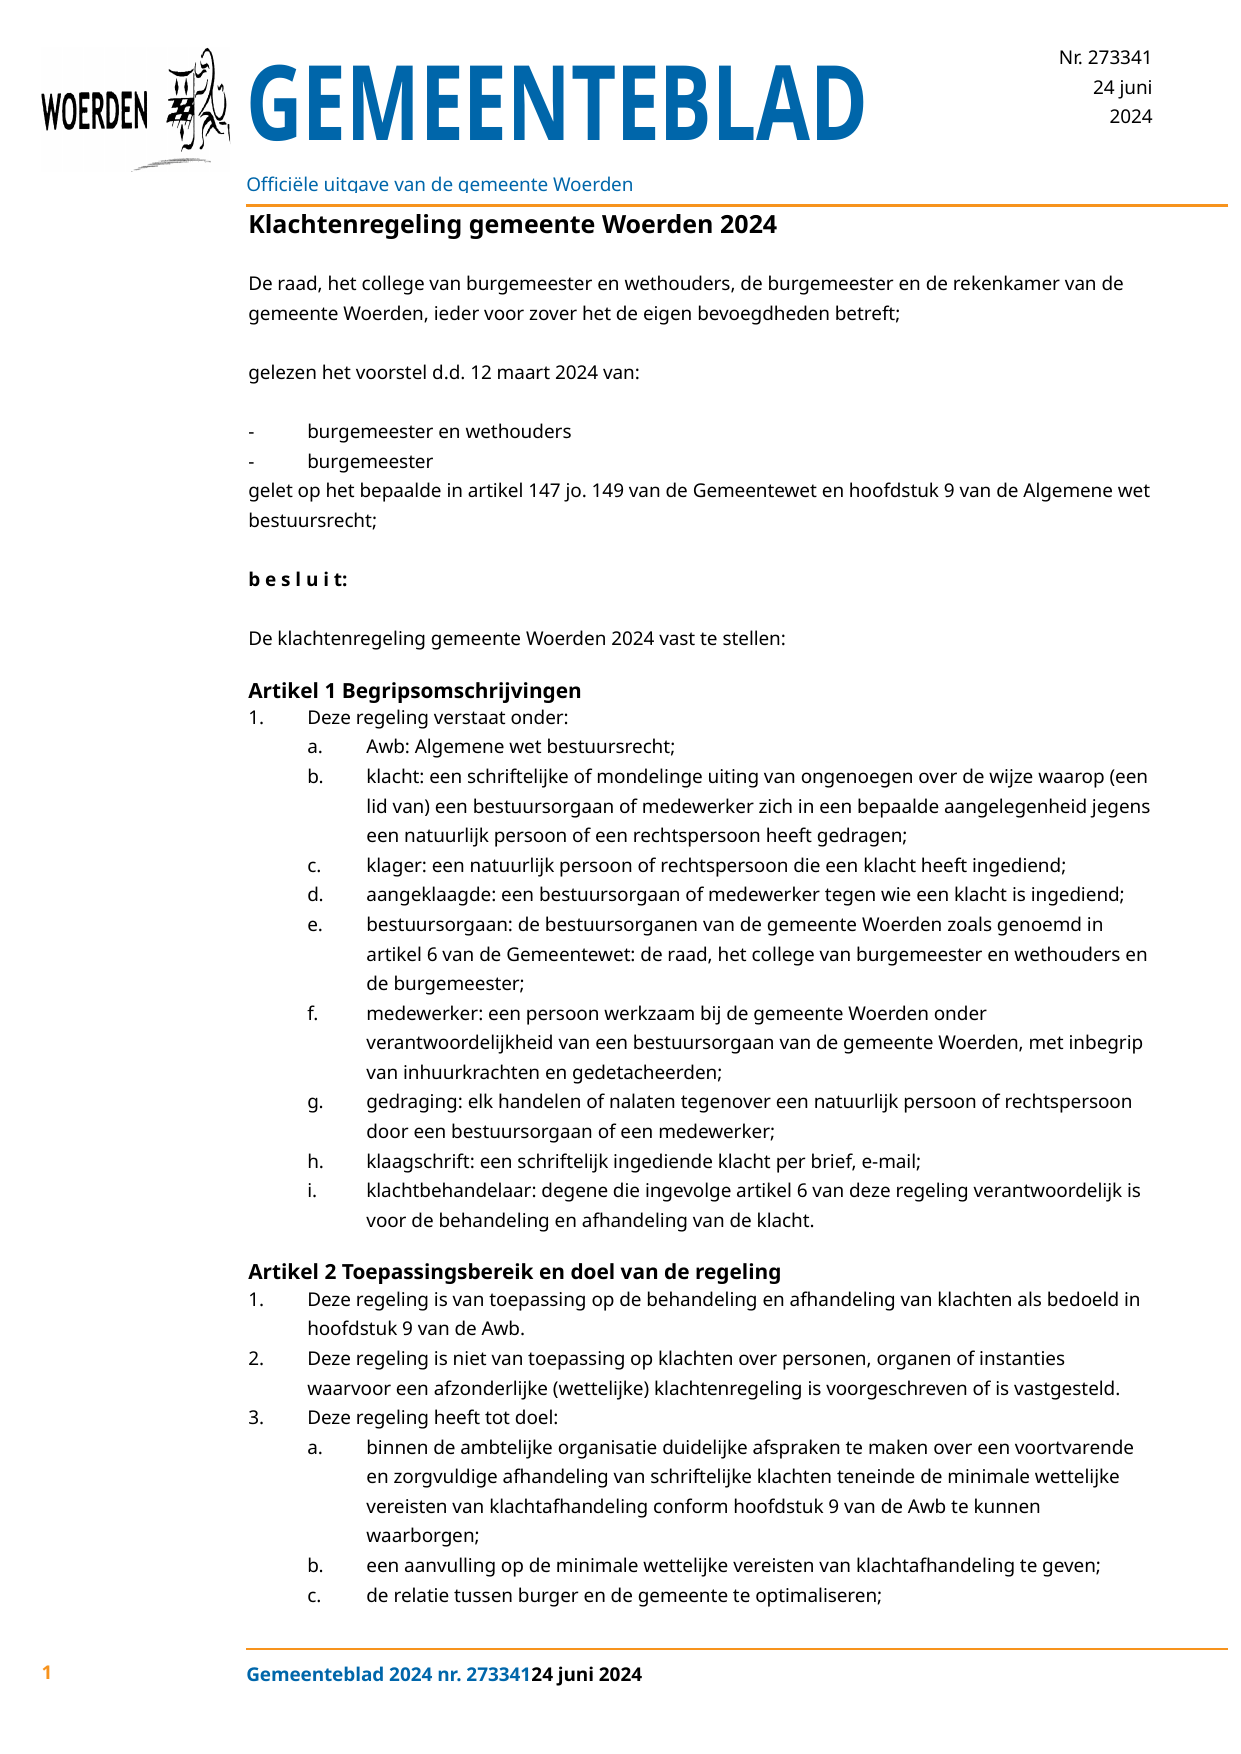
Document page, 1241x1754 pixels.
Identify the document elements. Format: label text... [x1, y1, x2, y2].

list bestuursorgaan: de bestuursorganen van de gemeente Woerden zoals genoemd in artikel 6 van de Gemeentewet: de raad, het college van burgemeester en wethouders en de burgemeester; [307, 911, 1152, 996]
text Klachtenregeling gemeente Woerden 2024 [248, 207, 1152, 241]
text gelezen het voorstel d.d. 12 maart 2024 van: [248, 359, 1152, 385]
picture [41, 47, 231, 172]
list klachtbehandelaar: degene die ingevolge artikel 6 van deze regeling verantwoordelijk is voor de behandeling en afhandeling van de klacht. [307, 1177, 1152, 1233]
list Deze regeling is niet van toepassing op klachten over personen, organen of instanties waarvoor een afzonderlijke (wettelijke) klachtenregeling is voorgeschreven of is vastgesteld. [248, 1345, 1152, 1400]
list klager: een natuurlijk persoon of rechtspersoon die een klacht heeft ingediend; [307, 852, 1152, 878]
list een aanvulling op de minimale wettelijke vereisten van klachtafhandeling te geven; [307, 1552, 1152, 1578]
list burgemeester en wethouders [248, 418, 1152, 444]
text b e s l u i t: [248, 566, 1152, 592]
list gedraging: elk handelen of nalaten tegenover een natuurlijk persoon of rechtspersoon door een bestuursorgaan of een medewerker; [307, 1089, 1152, 1144]
text Artikel 1 Begripsomschrijvingen [248, 676, 1152, 704]
text gelet op het bepaalde in artikel 147 jo. 149 van de Gemeentewet en hoofdstuk 9 van de Algemene wet bestuursrecht; [248, 477, 1152, 533]
list binnen de ambtelijke organisatie duidelijke afspraken te maken over een voortvarende en zorgvuldige afhandeling van schriftelijke klachten teneinde de minimale wettelijke vereisten van klachtafhandeling conform hoofdstuk 9 van de Awb te kunnen waarborgen; [307, 1434, 1152, 1548]
list Deze regeling is van toepassing op de behandeling en afhandeling van klachten als bedoeld in hoofdstuk 9 van de Awb. [248, 1286, 1152, 1341]
list medewerker: een persoon werkzaam bij de gemeente Woerden onder verantwoordelijkheid van een bestuursorgaan van de gemeente Woerden, met inbegrip van inhuurkrachten en gedetacheerden; [307, 1000, 1152, 1085]
list klacht: een schriftelijke of mondelinge uiting van ongenoegen over de wijze waarop (een lid van) een bestuursorgaan of medewerker zich in een bepaalde aangelegenheid jegens een natuurlijk persoon of een rechtspersoon heeft gedragen; [307, 763, 1152, 848]
list aangeklaagde: een bestuursorgaan of medewerker tegen wie een klacht is ingediend; [307, 882, 1152, 907]
list de relatie tussen burger en de gemeente te optimaliseren; [307, 1582, 1152, 1607]
text Artikel 2 Toepassingsbereik en doel van de regeling [248, 1257, 1152, 1286]
list Deze regeling heeft tot doel: [248, 1404, 1152, 1430]
list Deze regeling verstaat onder: [248, 704, 1152, 730]
list burgemeester [248, 448, 1152, 473]
list Awb: Algemene wet bestuursrecht; [307, 734, 1152, 759]
text De raad, het college van burgemeester en wethouders, de burgemeester en de rekenkamer van de gemeente Woerden, ieder voor zover het de eigen bevoegdheden betreft; [248, 270, 1152, 326]
text De klachtenregeling gemeente Woerden 2024 vast te stellen: [248, 625, 1152, 651]
list klaagschrift: een schriftelijk ingediende klacht per brief, e-mail; [307, 1148, 1152, 1174]
